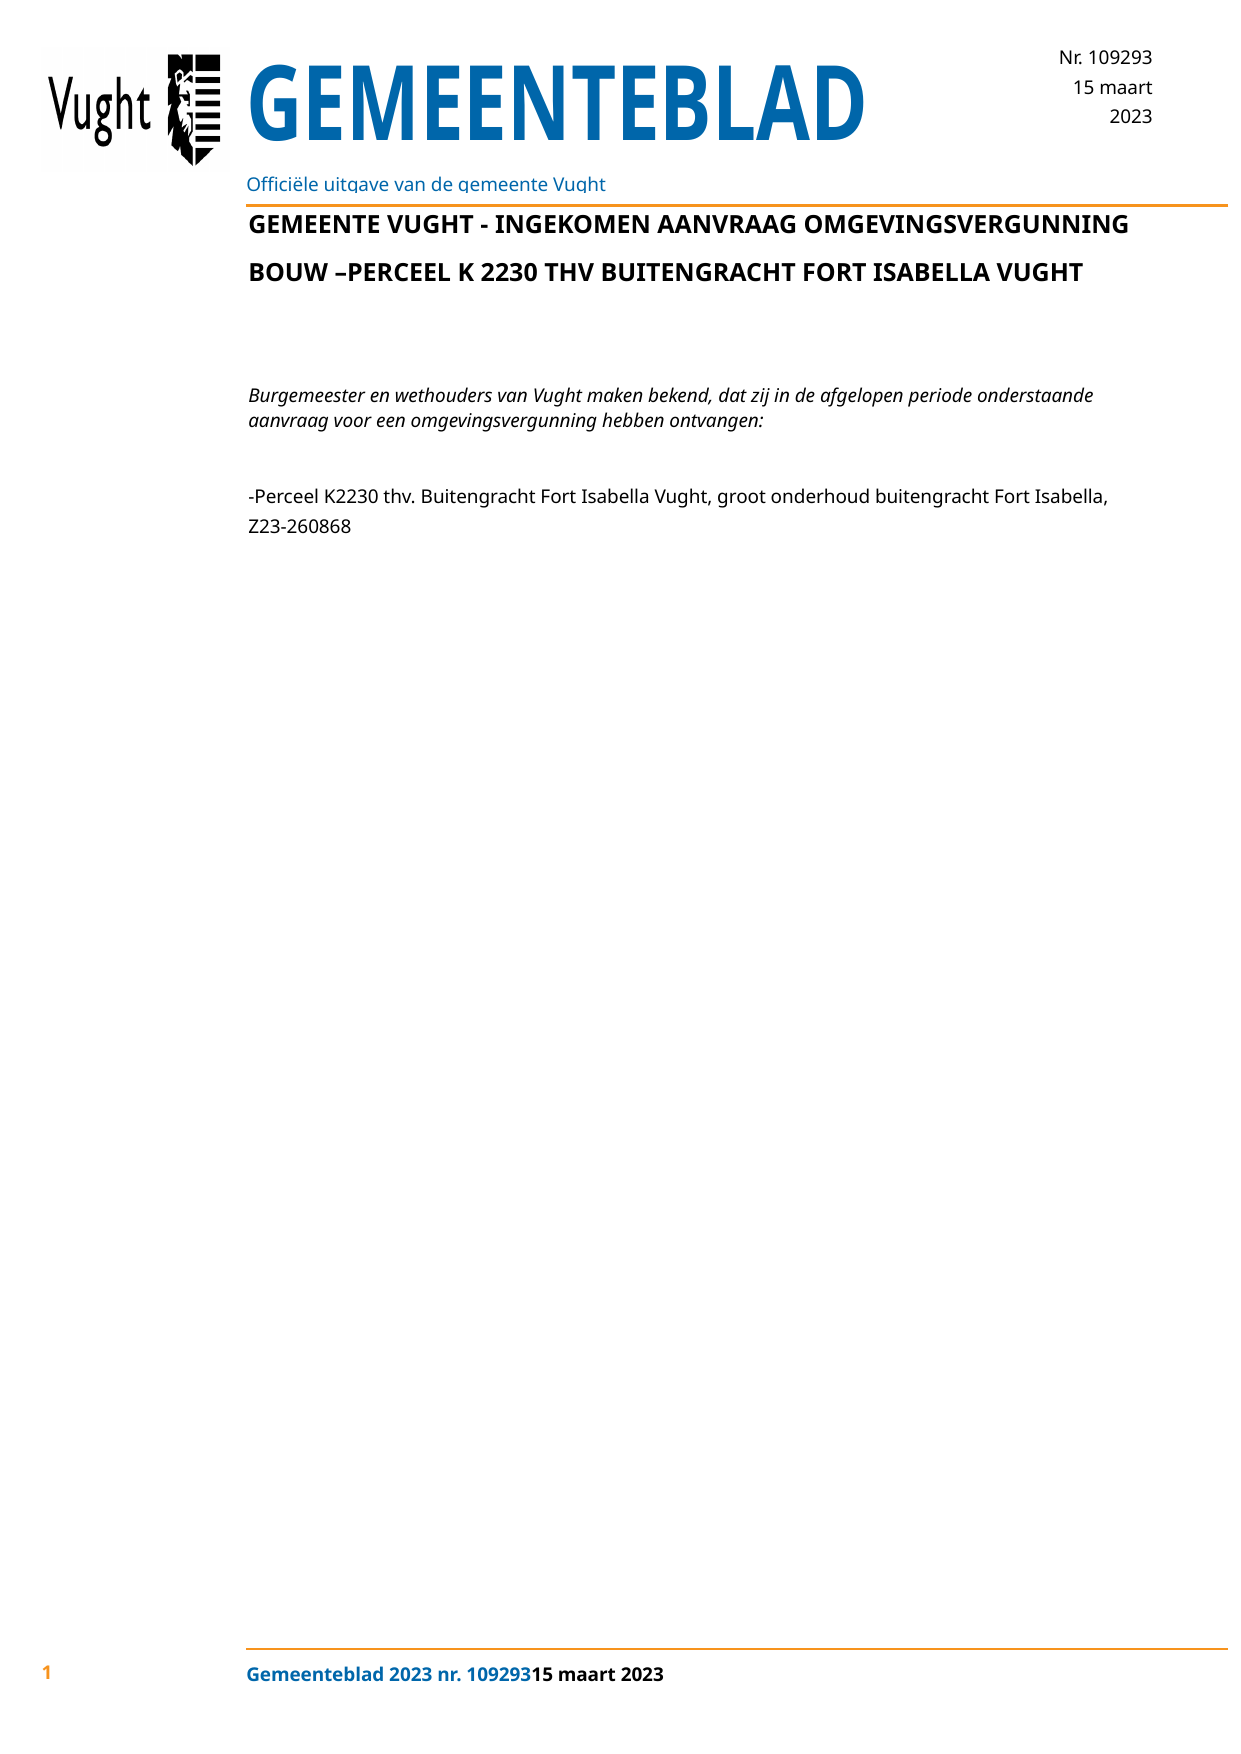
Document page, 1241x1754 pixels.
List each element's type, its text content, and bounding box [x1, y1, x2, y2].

text Burgemeester en wethouders van Vught maken bekend, dat zij in de afgelopen periode onderstaande aanvraag voor een omgevingsvergunning hebben ontvangen: [248, 382, 1152, 433]
text -Perceel K2230 thv. Buitengracht Fort Isabella Vught, groot onderhoud buitengracht Fort Isabella, Z23-260868 [248, 484, 1152, 539]
picture [41, 47, 231, 172]
text GEMEENTE VUGHT - INGEKOMEN AANVRAAG OMGEVINGSVERGUNNING BOUW –PERCEEL K 2230 THV BUITENGRACHT FORT ISABELLA VUGHT [248, 207, 1152, 288]
